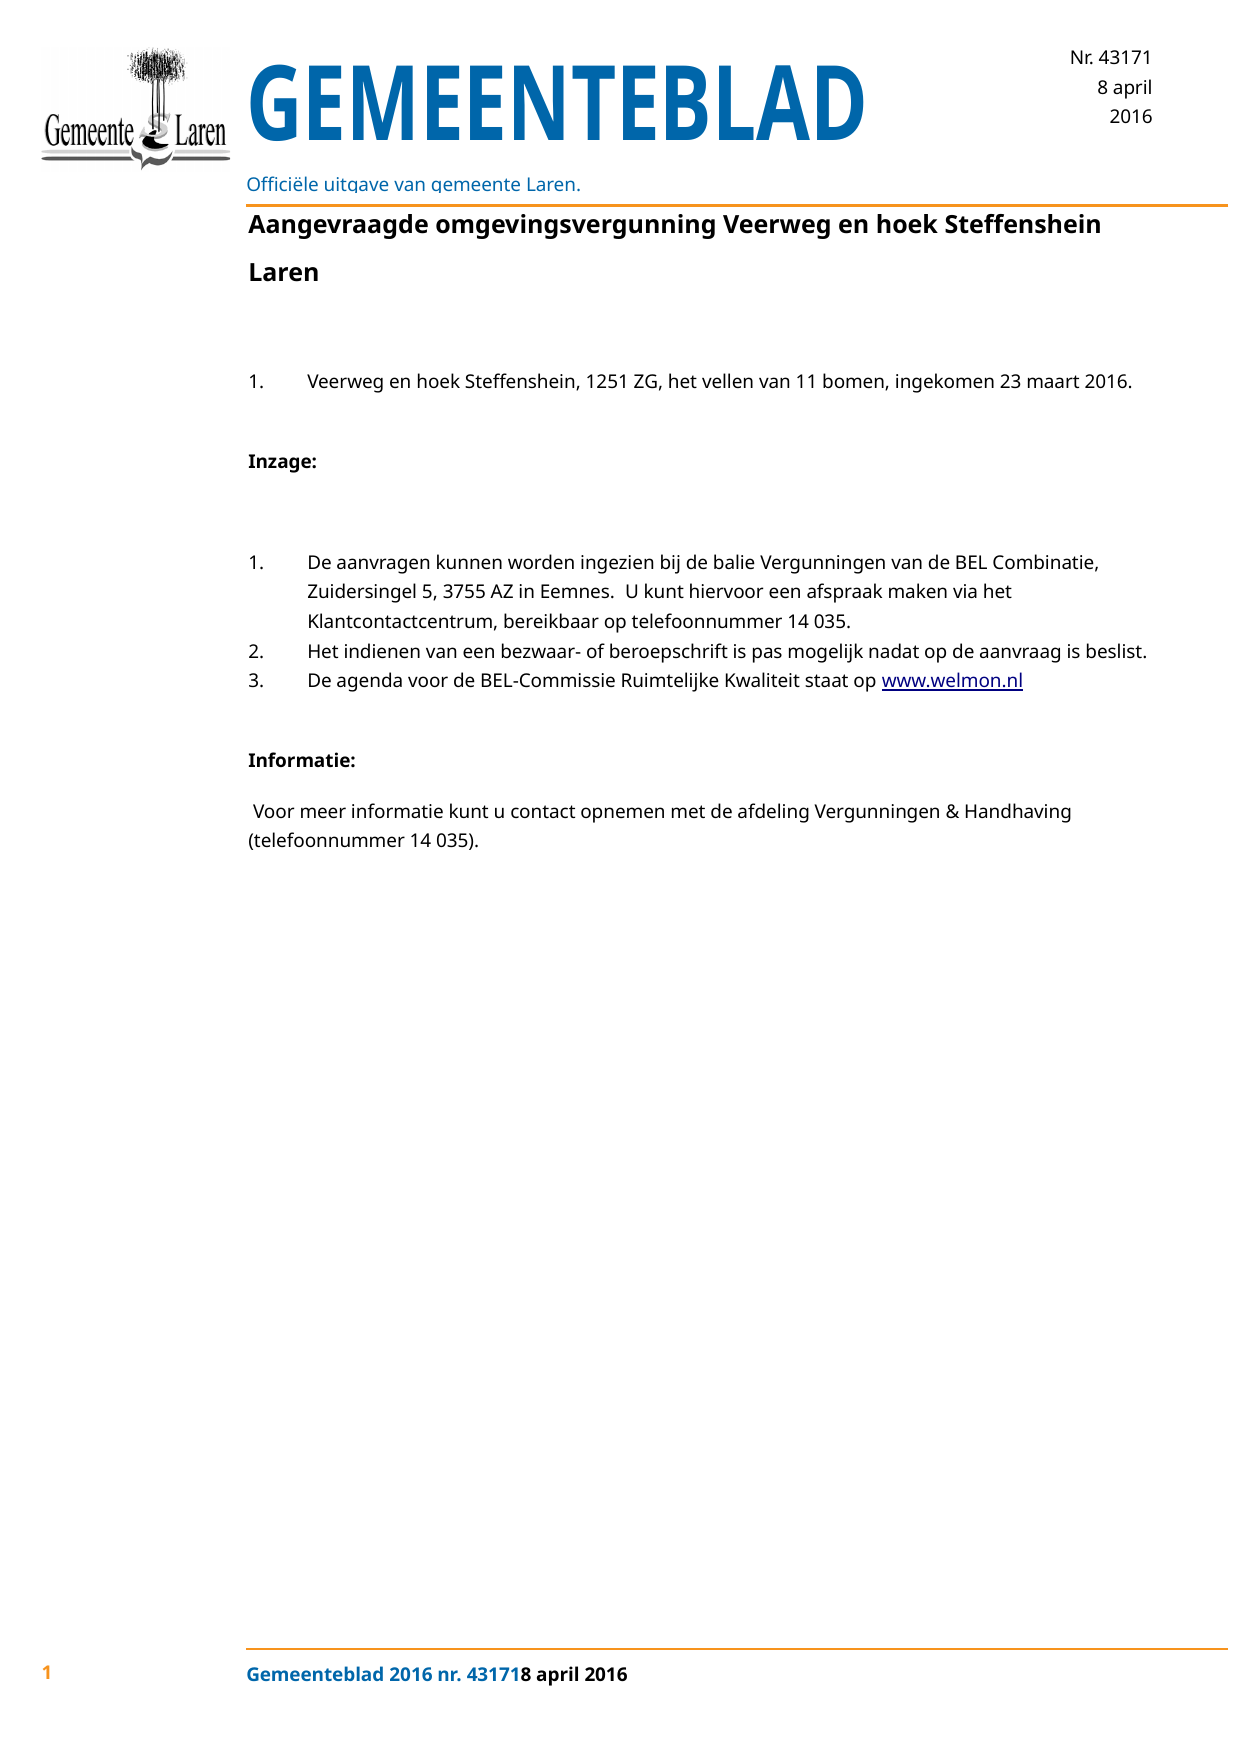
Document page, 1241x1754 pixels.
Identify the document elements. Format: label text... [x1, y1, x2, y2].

list De aanvragen kunnen worden ingezien bij de balie Vergunningen van de BEL Combinatie, Zuidersingel 5, 3755 AZ in Eemnes. U kunt hiervoor een afspraak maken via het Klantcontactcentrum, bereikbaar op telefoonnummer 14 035. [248, 549, 1152, 634]
list Veerweg en hoek Steffenshein, 1251 ZG, het vellen van 11 bomen, ingekomen 23 maart 2016. [248, 368, 1152, 394]
picture [41, 47, 231, 172]
list De agenda voor de BEL-Commissie Ruimtelijke Kwaliteit staat op www.welmon.nl [248, 667, 1152, 693]
list Het indienen van een bezwaar- of beroepschrift is pas mogelijk nadat op de aanvraag is beslist. [248, 638, 1152, 664]
text Aangevraagde omgevingsvergunning Veerweg en hoek Steffenshein Laren [248, 207, 1152, 288]
text Inzage: [248, 448, 1152, 474]
text Voor meer informatie kunt u contact opnemen met de afdeling Vergunningen & Handhaving (telefoonnummer 14 035). [248, 798, 1152, 853]
text Informatie: [248, 747, 1152, 773]
